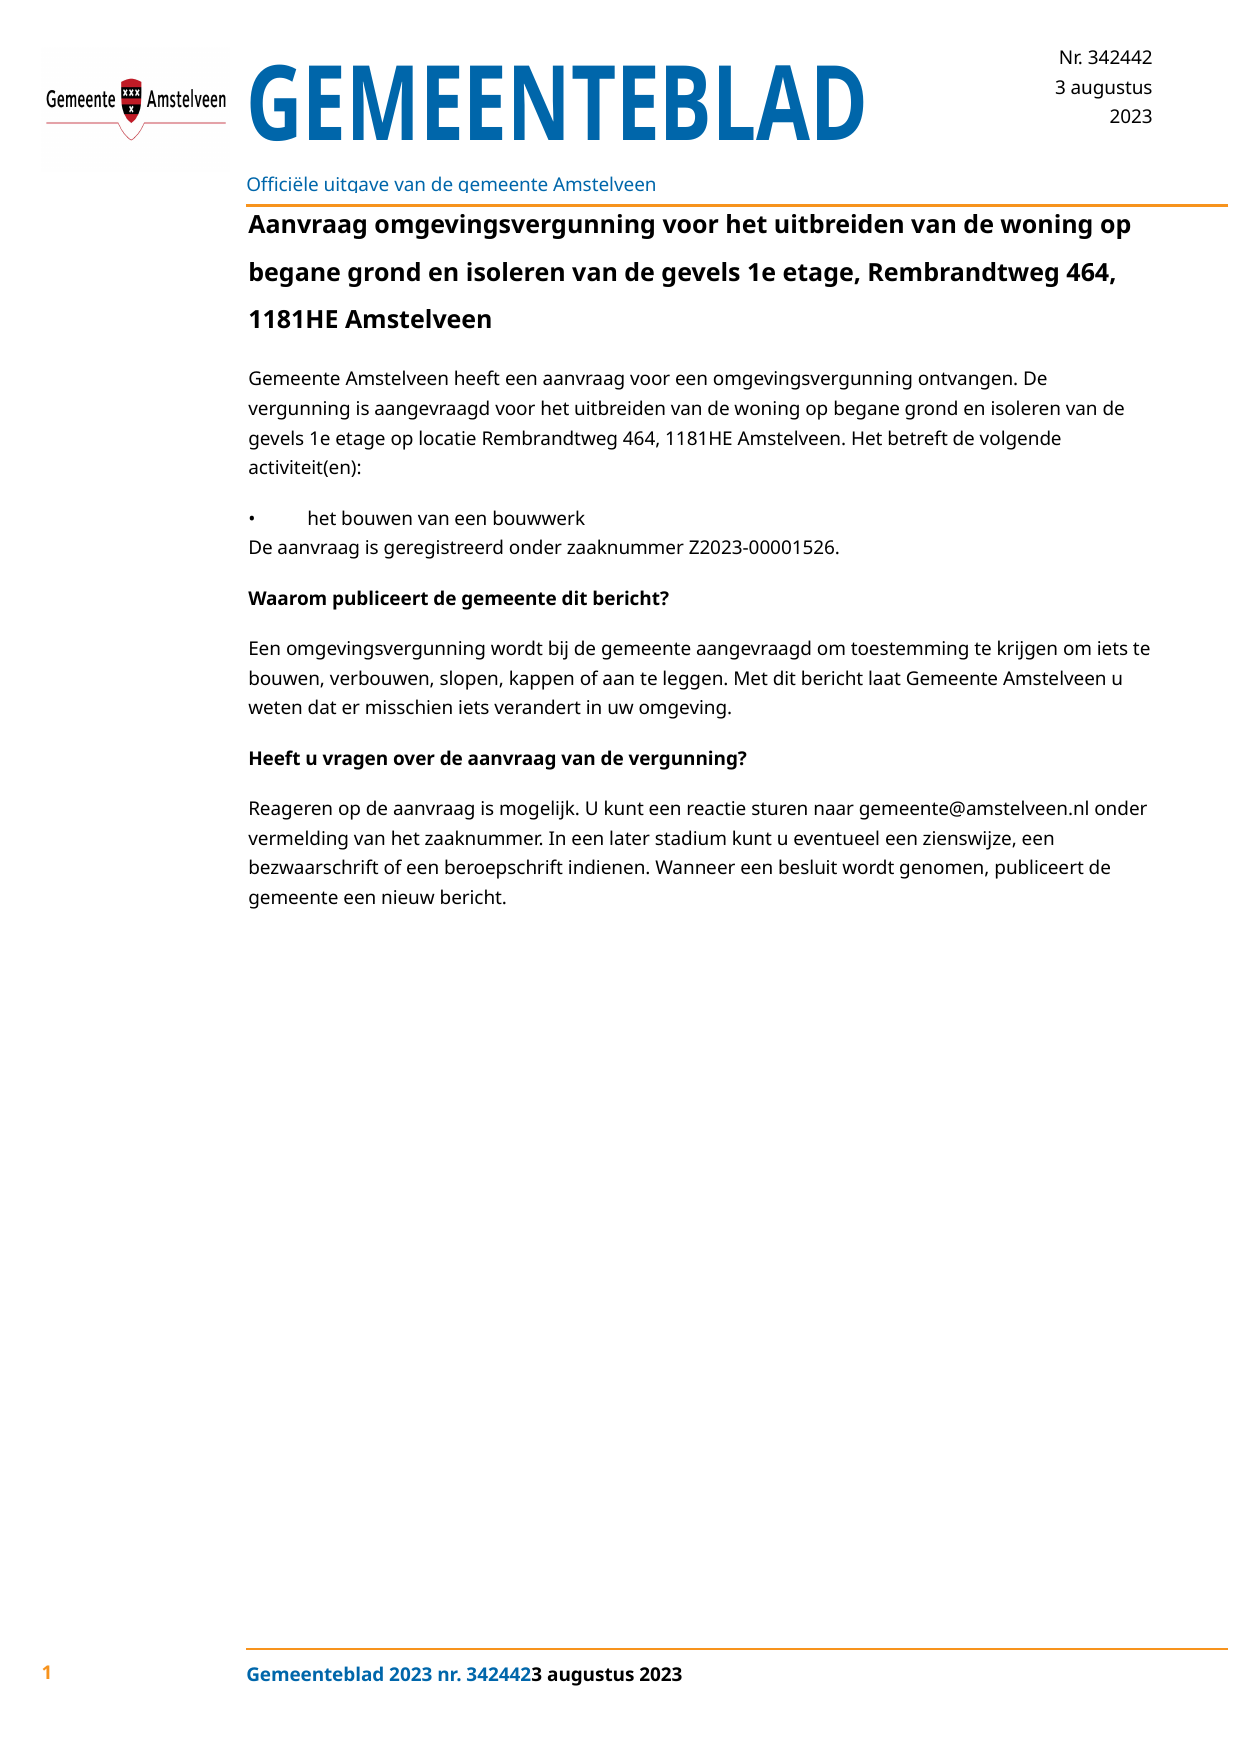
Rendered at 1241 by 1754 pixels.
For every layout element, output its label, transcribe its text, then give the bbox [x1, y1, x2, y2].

text Gemeente Amstelveen heeft een aanvraag voor een omgevingsvergunning ontvangen. De vergunning is aangevraagd voor het uitbreiden van de woning op begane grond en isoleren van de gevels 1e etage op locatie Rembrandtweg 464, 1181HE Amstelveen. Het betreft de volgende activiteit(en): [248, 366, 1152, 480]
text Heeft u vragen over de aanvraag van de vergunning? [248, 745, 1152, 770]
text De aanvraag is geregistreerd onder zaaknummer Z2023-00001526. [248, 534, 1152, 560]
list het bouwen van een bouwwerk [248, 505, 1152, 530]
text Waarom publiceert de gemeente dit bericht? [248, 585, 1152, 610]
text Een omgevingsvergunning wordt bij de gemeente aangevraagd om toestemming te krijgen om iets te bouwen, verbouwen, slopen, kappen of aan te leggen. Met dit bericht laat Gemeente Amstelveen u weten dat er misschien iets verandert in uw omgeving. [248, 635, 1152, 720]
picture [41, 47, 231, 172]
text Aanvraag omgevingsvergunning voor het uitbreiden van de woning op begane grond en isoleren van de gevels 1e etage, Rembrandtweg 464, 1181HE Amstelveen [248, 207, 1152, 336]
text Reageren op de aanvraag is mogelijk. U kunt een reactie sturen naar gemeente@amstelveen.nl onder vermelding van het zaaknummer. In een later stadium kunt u eventueel een zienswijze, een bezwaarschrift of een beroepschrift indienen. Wanneer een besluit wordt genomen, publiceert de gemeente een nieuw bericht. [248, 795, 1152, 909]
